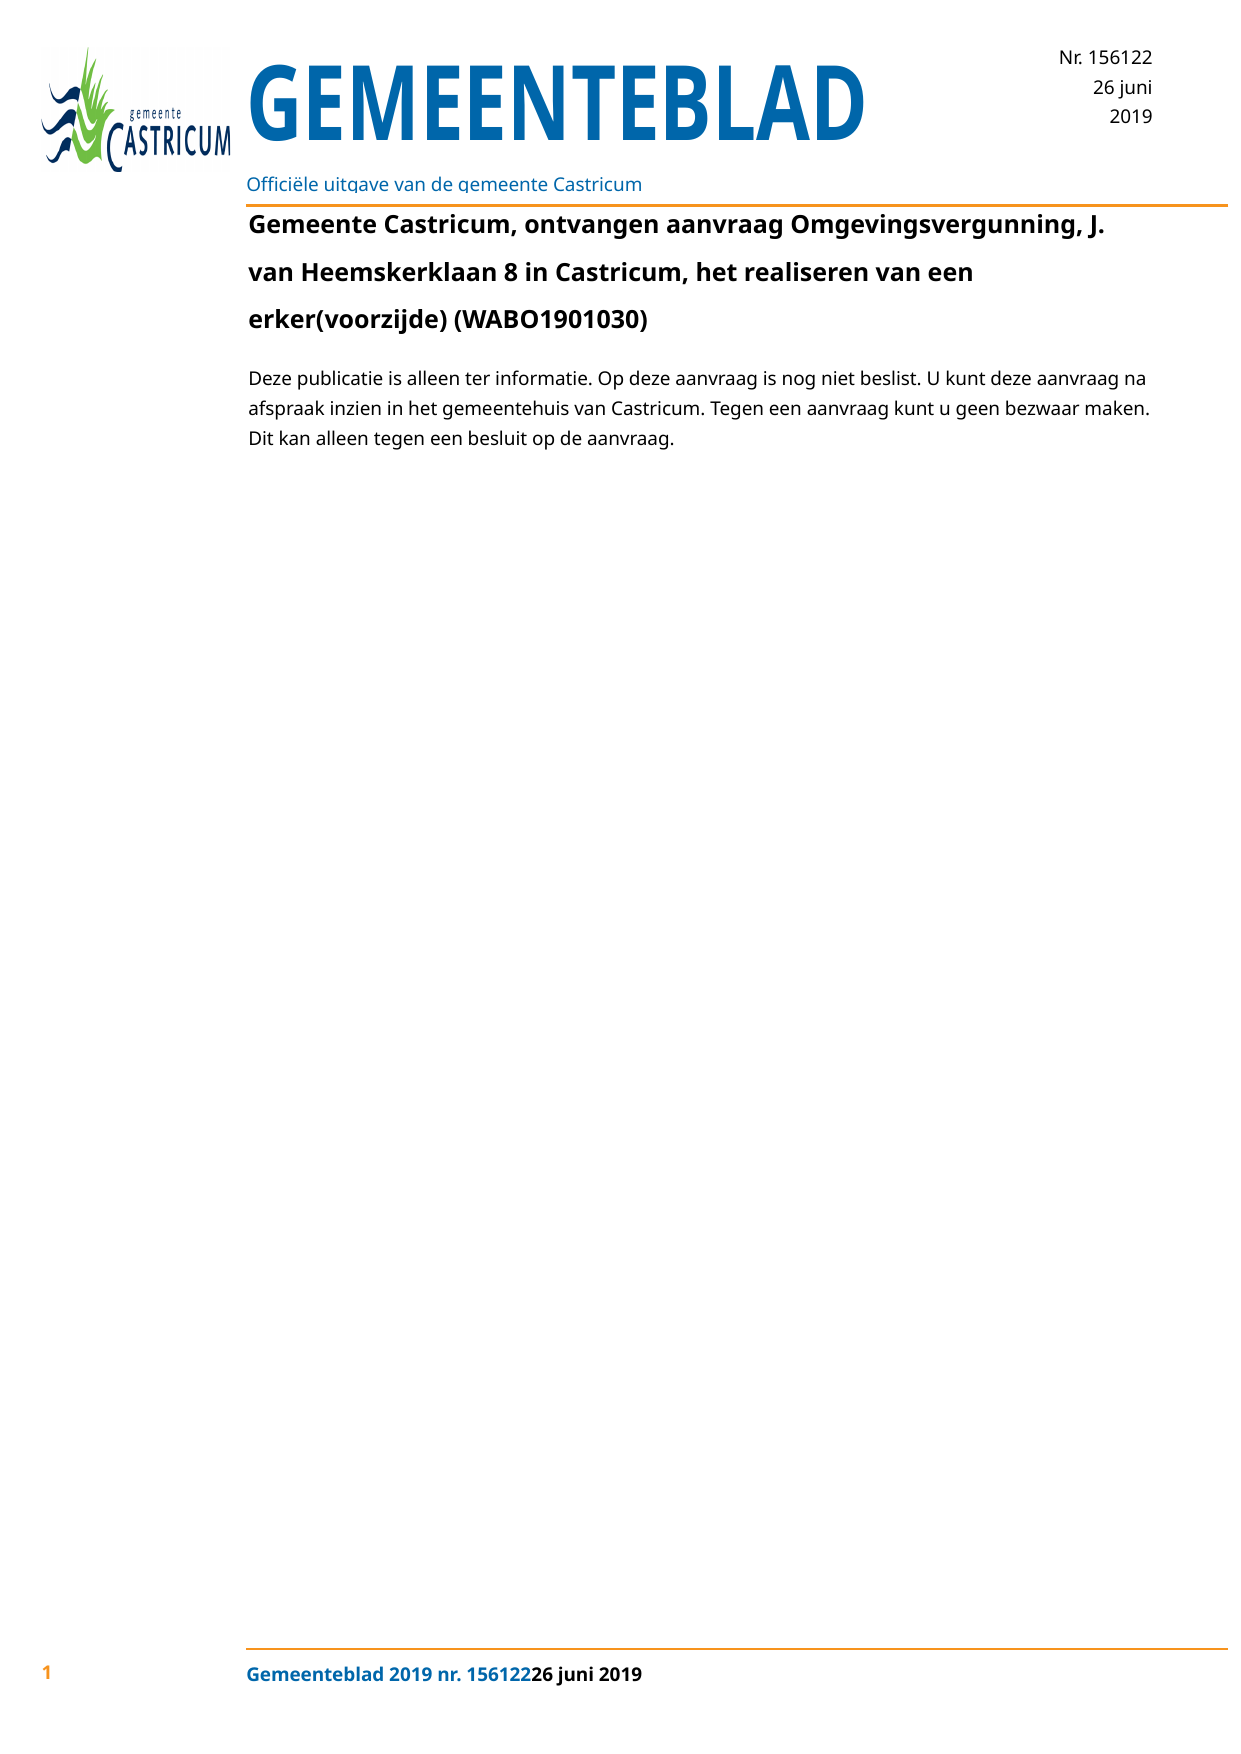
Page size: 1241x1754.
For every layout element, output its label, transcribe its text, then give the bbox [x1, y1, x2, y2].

text Deze publicatie is alleen ter informatie. Op deze aanvraag is nog niet beslist. U kunt deze aanvraag na afspraak inzien in het gemeentehuis van Castricum. Tegen een aanvraag kunt u geen bezwaar maken. Dit kan alleen tegen een besluit op de aanvraag. [248, 366, 1152, 450]
picture [41, 47, 231, 172]
text Gemeente Castricum, ontvangen aanvraag Omgevingsvergunning, J. van Heemskerklaan 8 in Castricum, het realiseren van een erker(voorzijde) (WABO1901030) [248, 207, 1152, 336]
